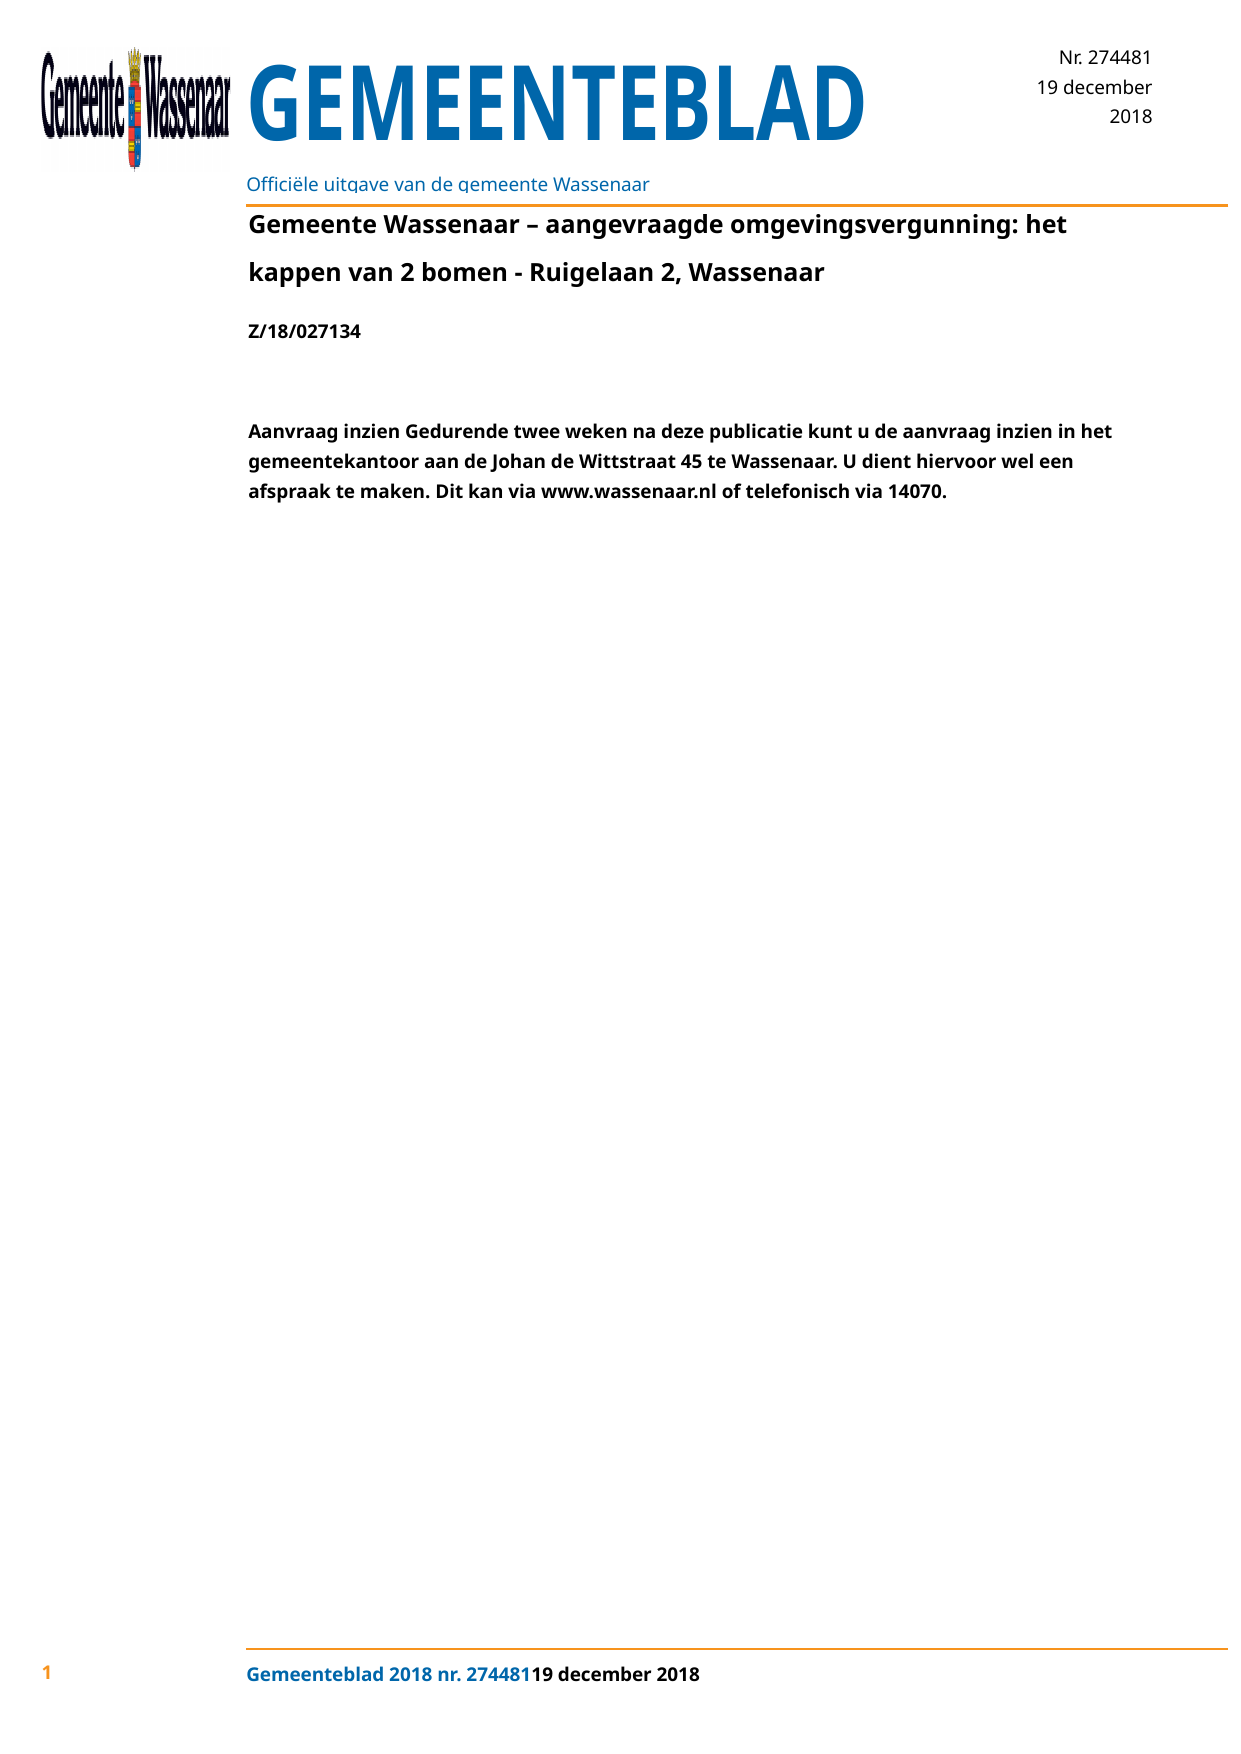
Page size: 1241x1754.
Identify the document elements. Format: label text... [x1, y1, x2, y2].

text Z/18/027134 [248, 318, 1152, 344]
picture [41, 47, 231, 172]
text Gemeente Wassenaar – aangevraagde omgevingsvergunning: het kappen van 2 bomen - Ruigelaan 2, Wassenaar [248, 207, 1152, 288]
text Aanvraag inzien Gedurende twee weken na deze publicatie kunt u de aanvraag inzien in het gemeentekantoor aan de Johan de Wittstraat 45 te Wassenaar. U dient hiervoor wel een afspraak te maken. Dit kan via www.wassenaar.nl of telefonisch via 14070. [248, 419, 1152, 504]
